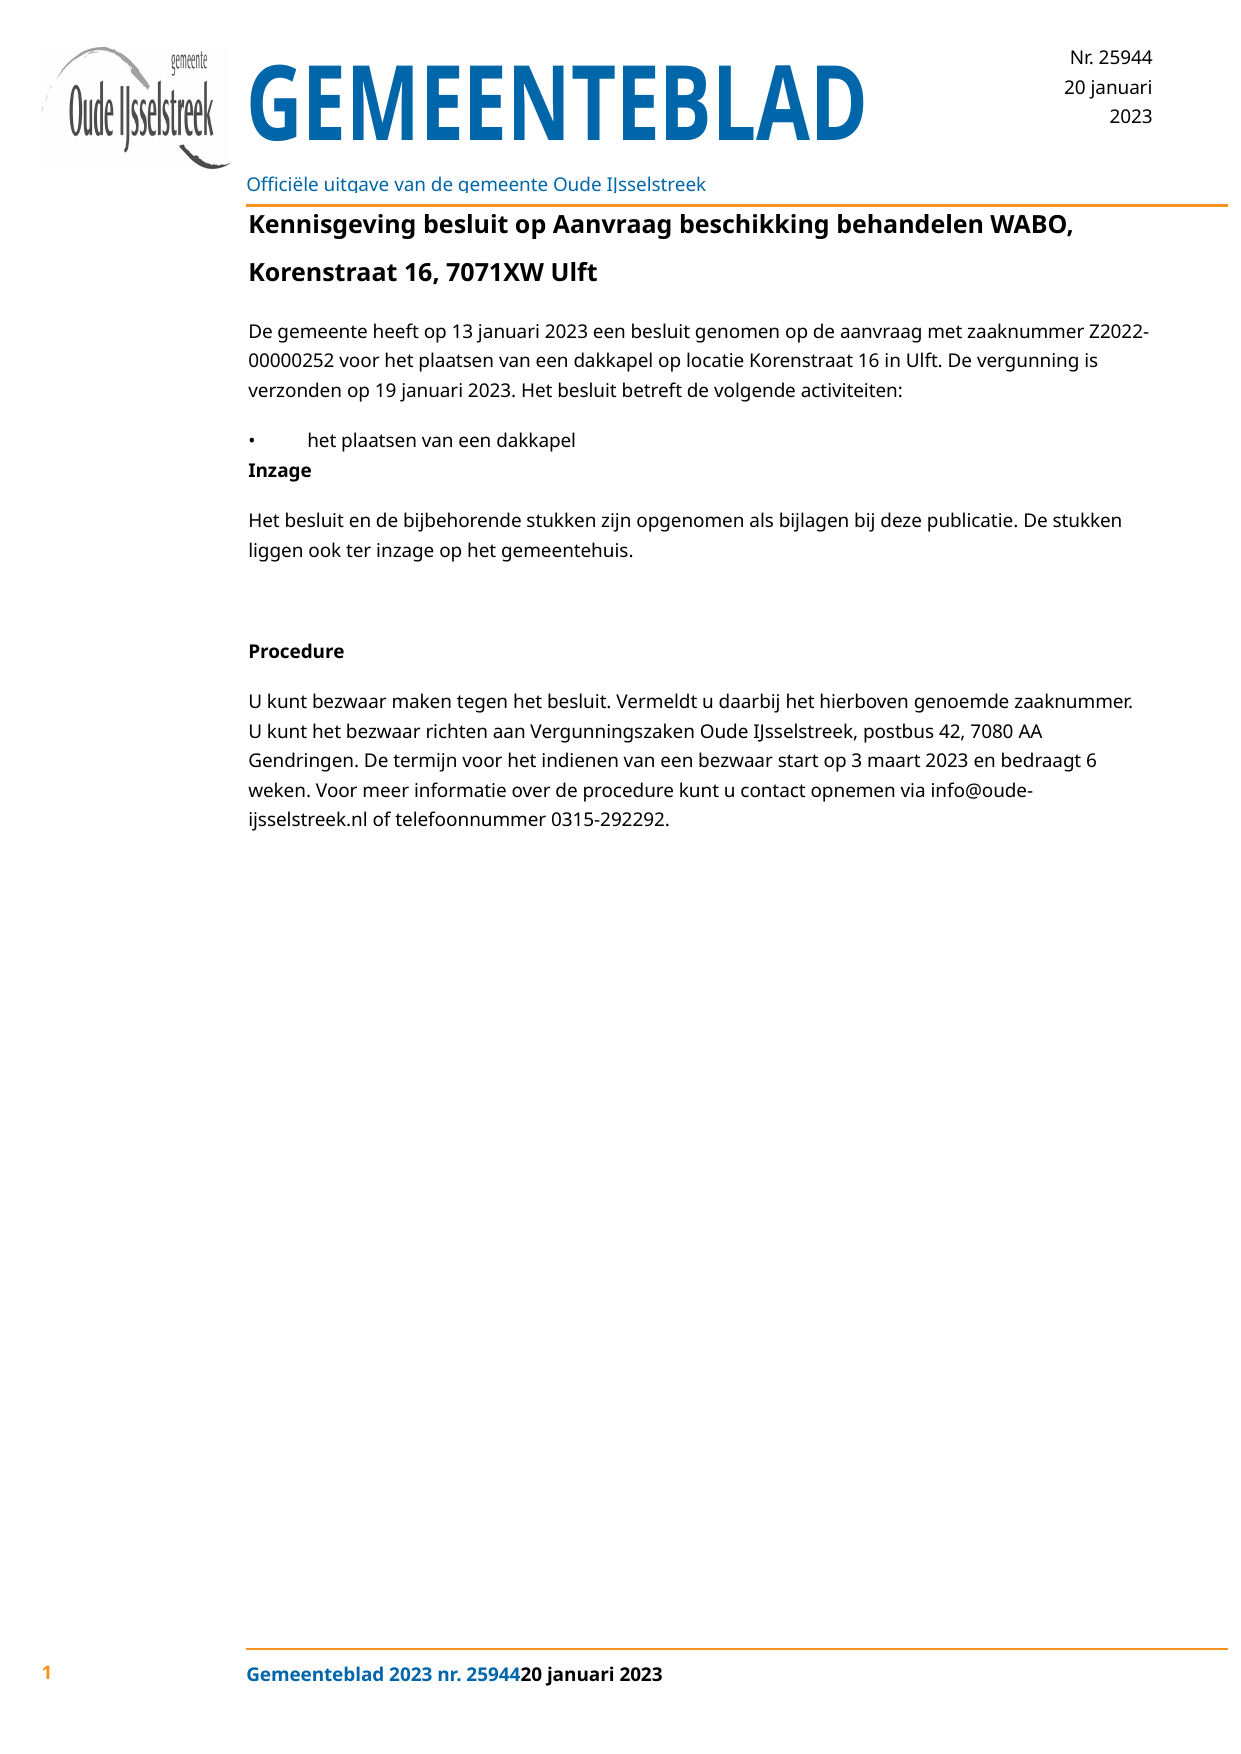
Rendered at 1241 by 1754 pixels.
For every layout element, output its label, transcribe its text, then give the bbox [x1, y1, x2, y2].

text De gemeente heeft op 13 januari 2023 een besluit genomen op de aanvraag met zaaknummer Z2022-00000252 voor het plaatsen van een dakkapel op locatie Korenstraat 16 in Ulft. De vergunning is verzonden op 19 januari 2023. Het besluit betreft de volgende activiteiten: [248, 318, 1152, 403]
text U kunt bezwaar maken tegen het besluit. Vermeldt u daarbij het hierboven genoemde zaaknummer. U kunt het bezwaar richten aan Vergunningszaken Oude IJsselstreek, postbus 42, 7080 AA Gendringen. De termijn voor het indienen van een bezwaar start op 3 maart 2023 en bedraagt 6 weken. Voor meer informatie over de procedure kunt u contact opnemen via info@oude-ijsselstreek.nl of telefoonnummer 0315-292292. [248, 688, 1152, 832]
text Het besluit en de bijbehorende stukken zijn opgenomen als bijlagen bij deze publicatie. De stukken liggen ook ter inzage op het gemeentehuis. [248, 507, 1152, 563]
list het plaatsen van een dakkapel [248, 427, 1152, 453]
text Kennisgeving besluit op Aanvraag beschikking behandelen WABO, Korenstraat 16, 7071XW Ulft [248, 207, 1152, 288]
picture [41, 47, 231, 172]
text Inzage [248, 457, 1152, 483]
text Procedure [248, 638, 1152, 664]
